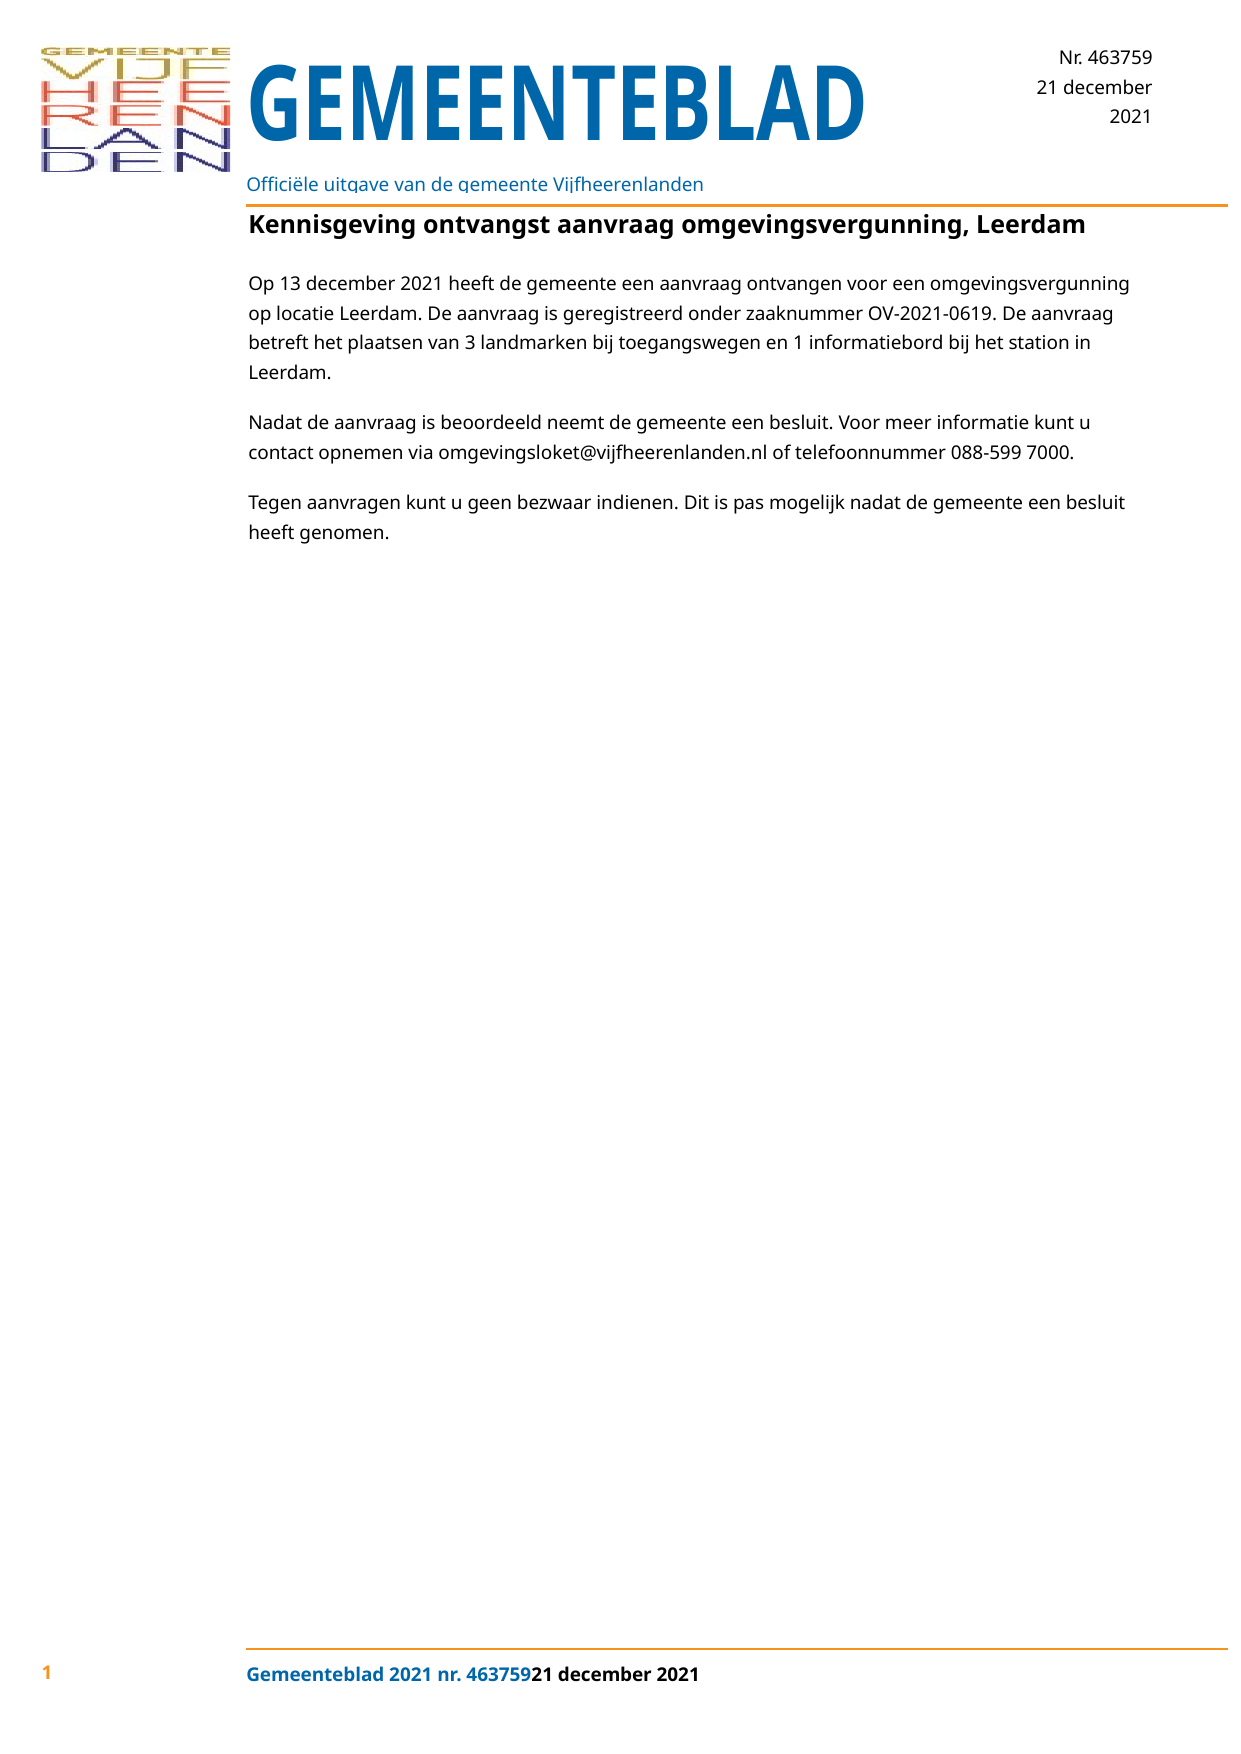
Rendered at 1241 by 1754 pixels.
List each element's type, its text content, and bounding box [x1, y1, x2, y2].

picture [41, 47, 231, 172]
text Op 13 december 2021 heeft de gemeente een aanvraag ontvangen voor een omgevingsvergunning op locatie Leerdam. De aanvraag is geregistreerd onder zaaknummer OV-2021-0619. De aanvraag betreft het plaatsen van 3 landmarken bij toegangswegen en 1 informatiebord bij het station in Leerdam. [248, 270, 1152, 385]
text Tegen aanvragen kunt u geen bezwaar indienen. Dit is pas mogelijk nadat de gemeente een besluit heeft genomen. [248, 489, 1152, 545]
text Kennisgeving ontvangst aanvraag omgevingsvergunning, Leerdam [248, 207, 1152, 241]
text Nadat de aanvraag is beoordeeld neemt de gemeente een besluit. Voor meer informatie kunt u contact opnemen via omgevingsloket@vijfheerenlanden.nl of telefoonnummer 088-599 7000. [248, 409, 1152, 465]
